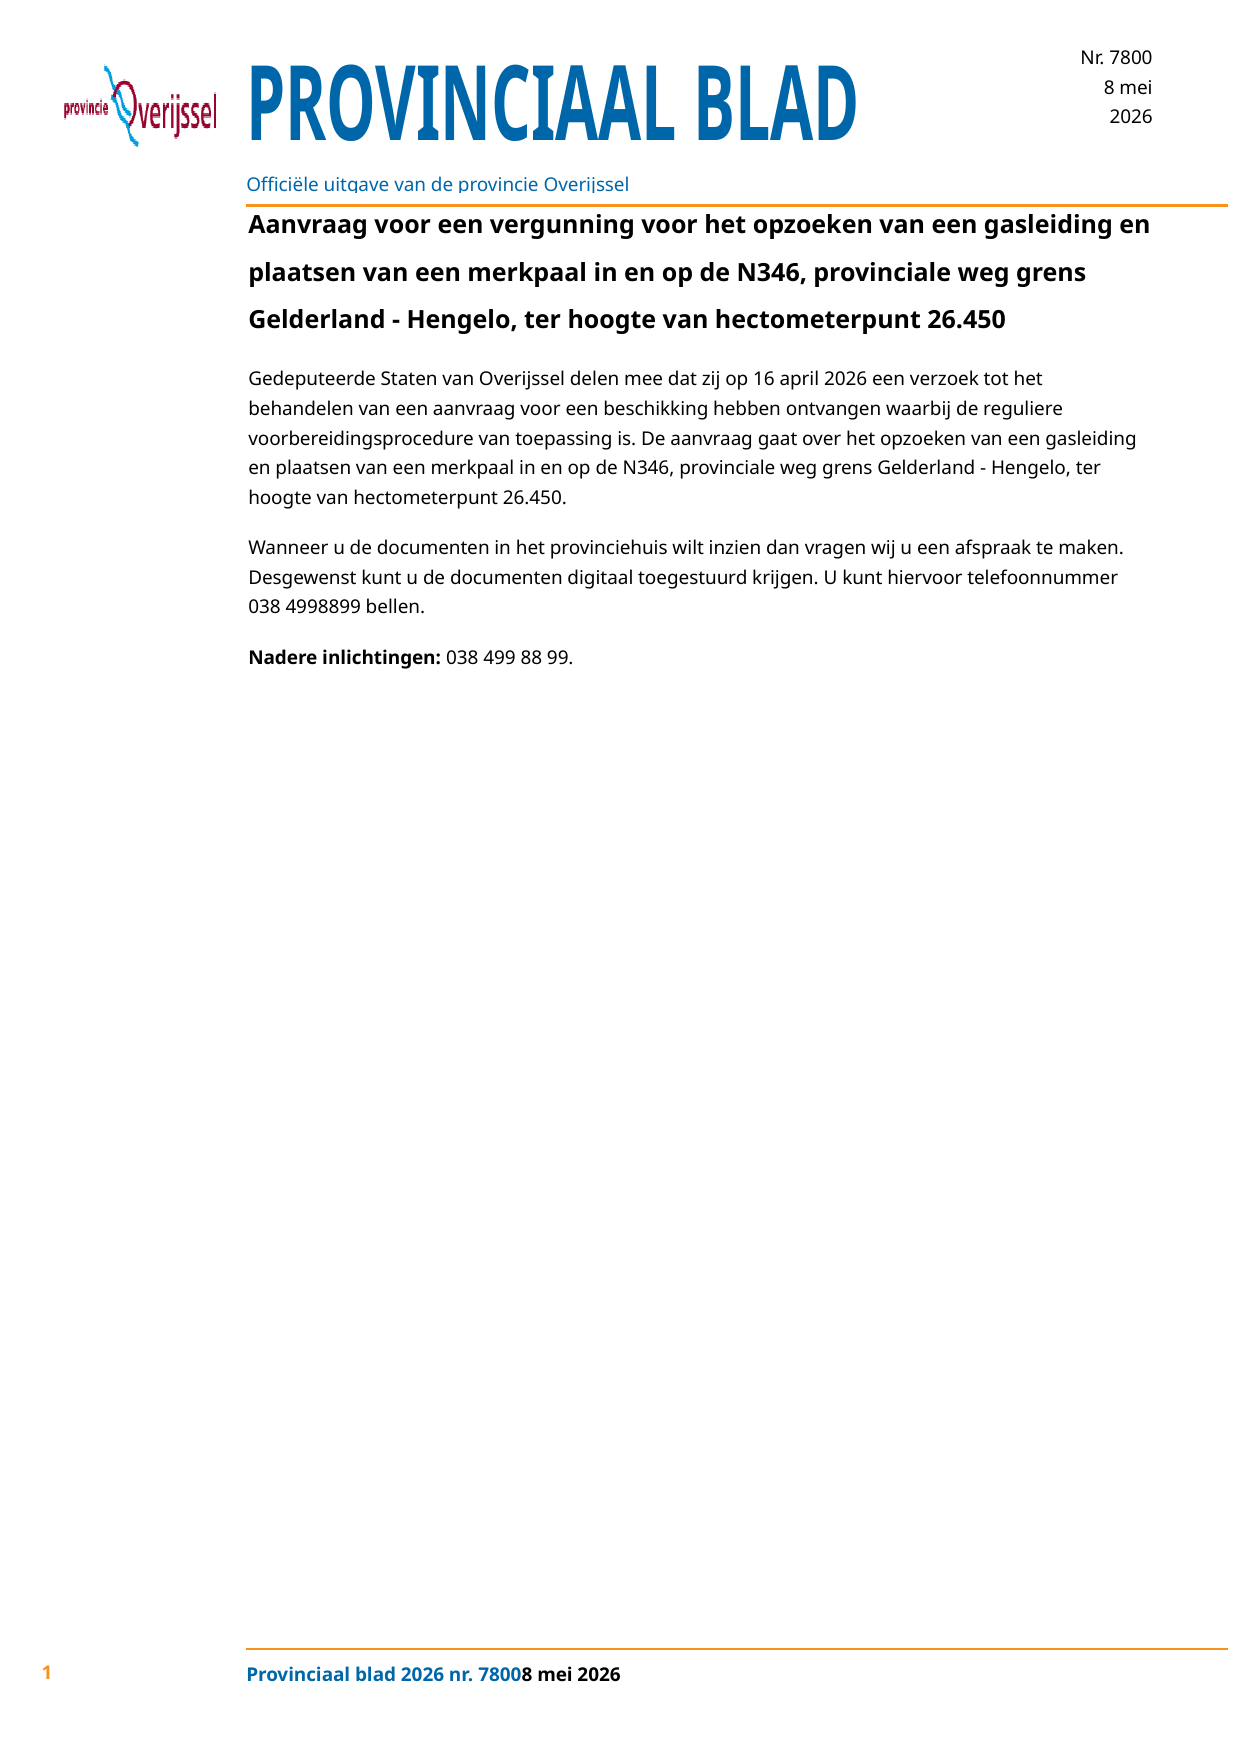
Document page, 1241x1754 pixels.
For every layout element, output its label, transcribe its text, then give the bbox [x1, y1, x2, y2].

text Aanvraag voor een vergunning voor het opzoeken van een gasleiding en plaatsen van een merkpaal in en op de N346, provinciale weg grens Gelderland - Hengelo, ter hoogte van hectometerpunt 26.450 [248, 207, 1152, 336]
text Nadere inlichtingen: 038 499 88 99. [248, 644, 1152, 669]
text Gedeputeerde Staten van Overijssel delen mee dat zij op 16 april 2026 een verzoek tot het behandelen van een aanvraag voor een beschikking hebben ontvangen waarbij de reguliere voorbereidingsprocedure van toepassing is. De aanvraag gaat over het opzoeken van een gasleiding en plaatsen van een merkpaal in en op de N346, provinciale weg grens Gelderland - Hengelo, ter hoogte van hectometerpunt 26.450. [248, 366, 1152, 509]
text Wanneer u de documenten in het provinciehuis wilt inzien dan vragen wij u een afspraak te maken. Desgewenst kunt u de documenten digitaal toegestuurd krijgen. U kunt hiervoor telefoonnummer 038 4998899 bellen. [248, 534, 1152, 619]
picture [41, 47, 231, 172]
